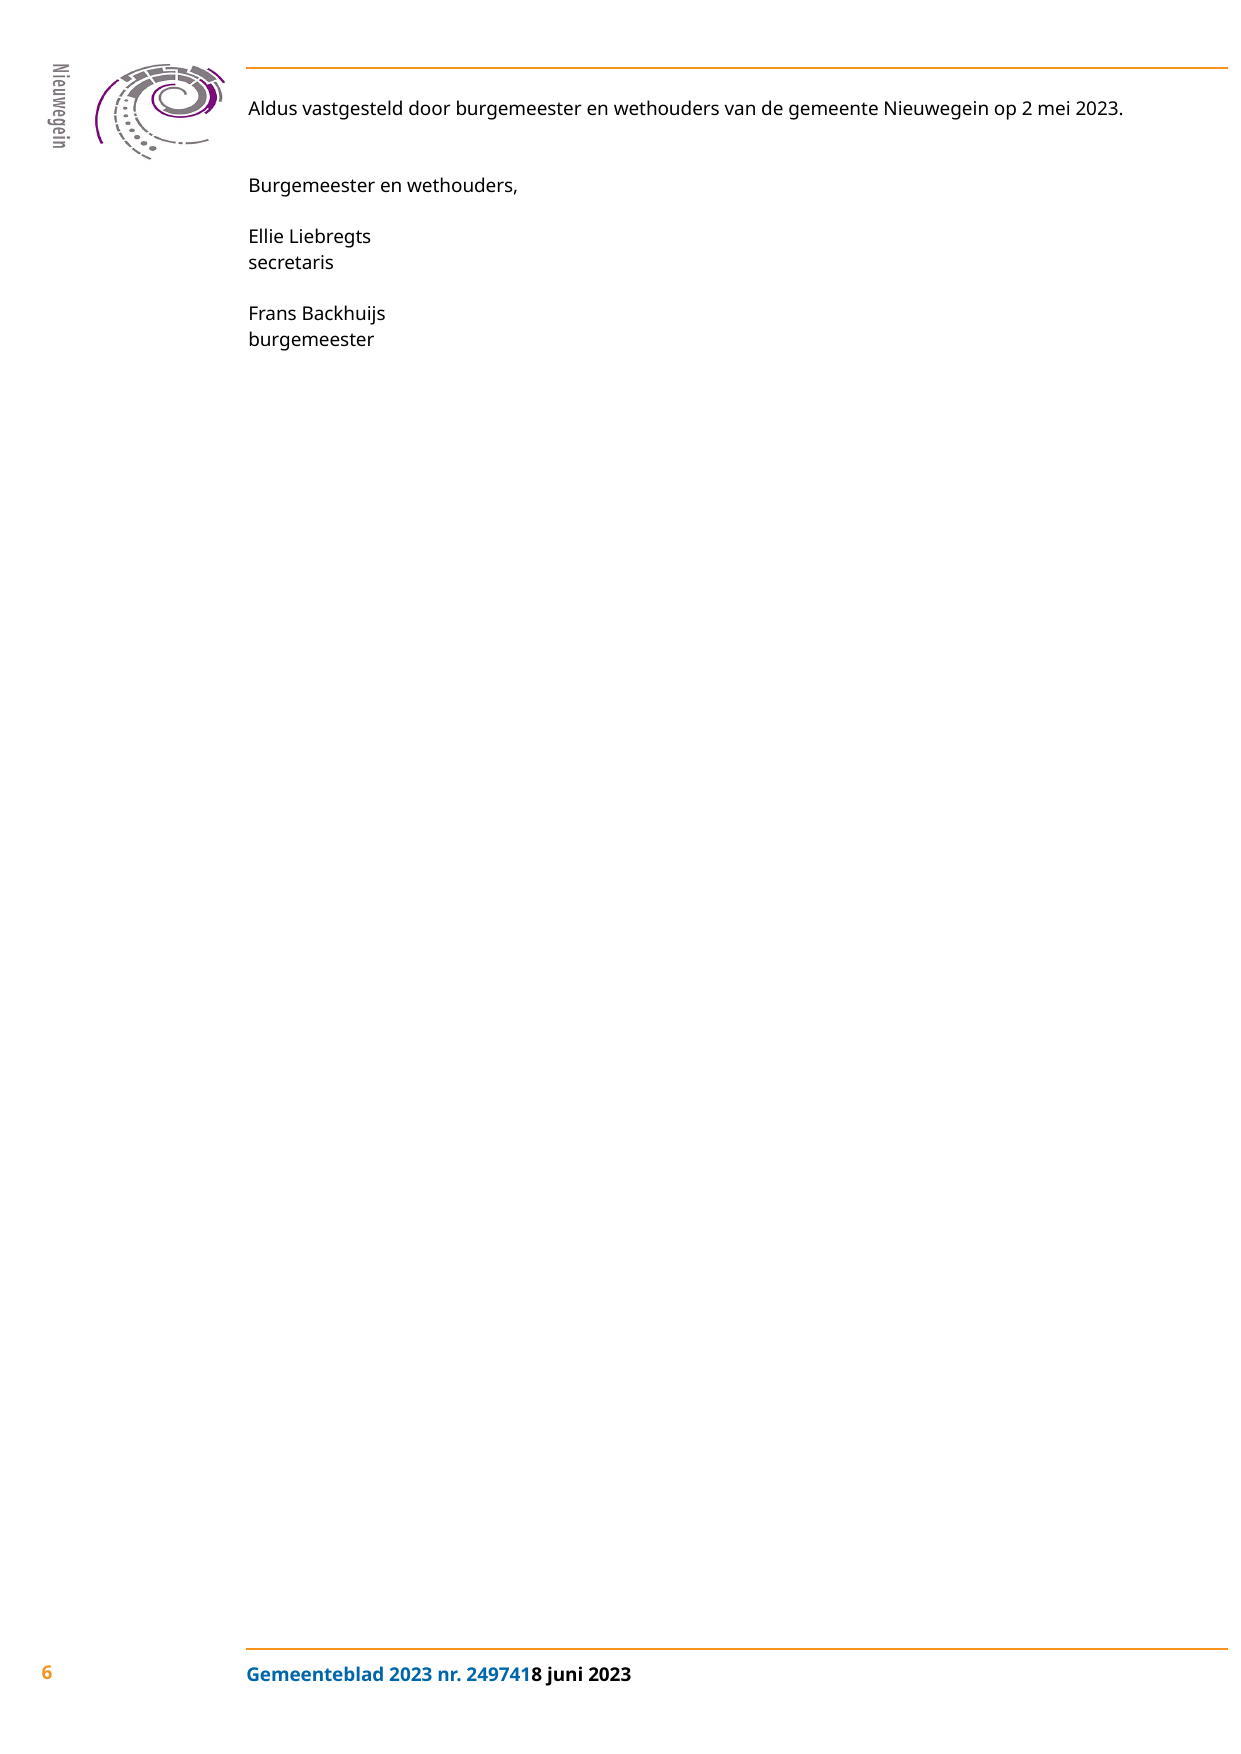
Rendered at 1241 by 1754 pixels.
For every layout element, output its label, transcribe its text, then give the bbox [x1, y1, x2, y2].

text Aldus vastgesteld door burgemeester en wethouders van de gemeente Nieuwegein op 2 mei 2023. [248, 95, 1152, 121]
picture [41, 47, 231, 172]
text secretaris [248, 249, 1152, 275]
text burgemeester [248, 326, 1152, 352]
text Frans Backhuijs [248, 301, 1152, 326]
text Burgemeester en wethouders, [248, 172, 1152, 198]
text Ellie Liebregts [248, 223, 1152, 249]
